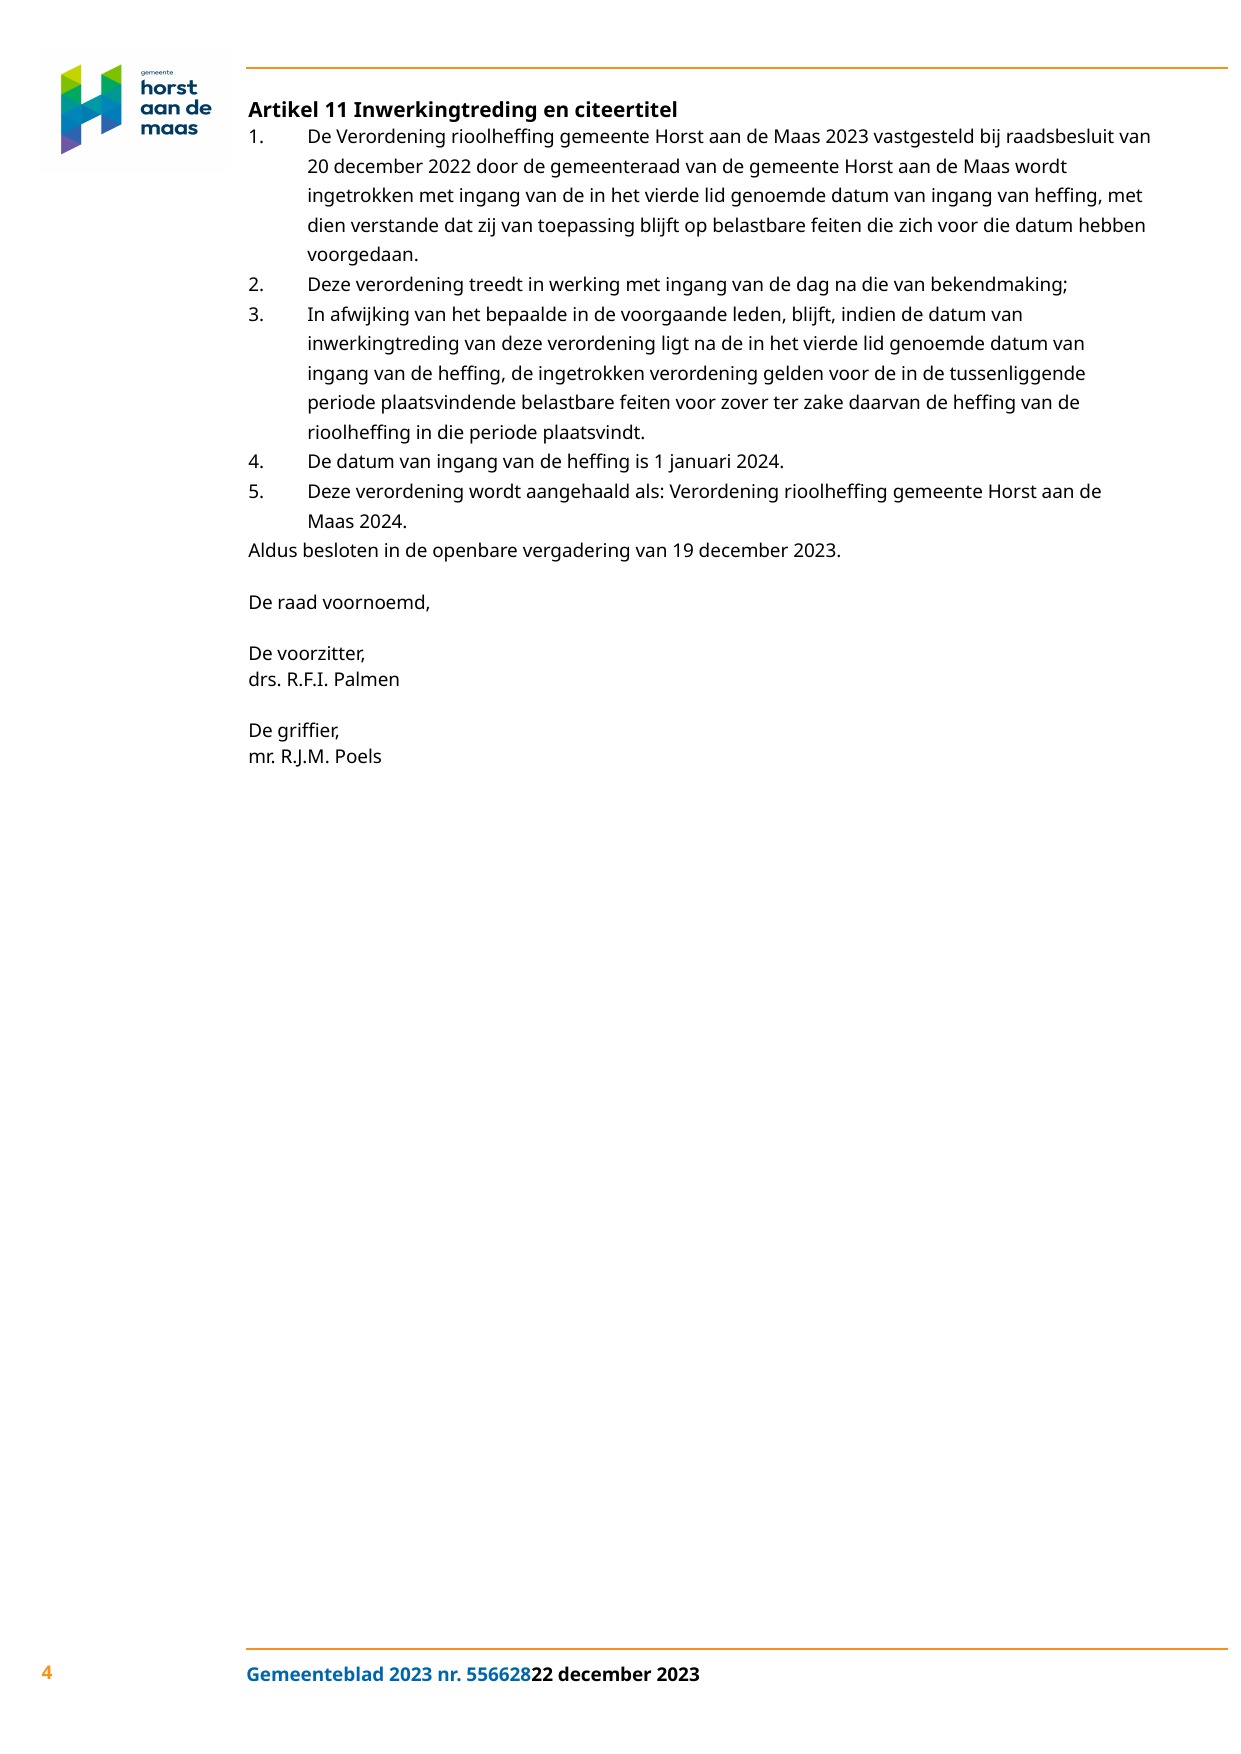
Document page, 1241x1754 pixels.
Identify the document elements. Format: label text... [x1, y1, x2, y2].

picture [41, 47, 231, 172]
list Deze verordening wordt aangehaald als: Verordening rioolheffing gemeente Horst aan de Maas 2024. [248, 478, 1152, 533]
text De voorzitter, [248, 640, 1152, 666]
text De griffier, [248, 717, 1152, 743]
text Artikel 11 Inwerkingtreding en citeertitel [248, 95, 1152, 123]
text mr. R.J.M. Poels [248, 743, 1152, 769]
text Aldus besloten in de openbare vergadering van 19 december 2023. [248, 537, 1152, 563]
text drs. R.F.I. Palmen [248, 666, 1152, 692]
list De Verordening rioolheffing gemeente Horst aan de Maas 2023 vastgesteld bij raadsbesluit van 20 december 2022 door de gemeenteraad van de gemeente Horst aan de Maas wordt ingetrokken met ingang van de in het vierde lid genoemde datum van ingang van heffing, met dien verstande dat zij van toepassing blijft op belastbare feiten die zich voor die datum hebben voorgedaan. [248, 123, 1152, 267]
list In afwijking van het bepaalde in de voorgaande leden, blijft, indien de datum van inwerkingtreding van deze verordening ligt na de in het vierde lid genoemde datum van ingang van de heffing, de ingetrokken verordening gelden voor de in de tussenliggende periode plaatsvindende belastbare feiten voor zover ter zake daarvan de heffing van de rioolheffing in die periode plaatsvindt. [248, 301, 1152, 445]
list Deze verordening treedt in werking met ingang van de dag na die van bekendmaking; [248, 271, 1152, 297]
list De datum van ingang van de heffing is 1 januari 2024. [248, 449, 1152, 474]
text De raad voornoemd, [248, 589, 1152, 614]
